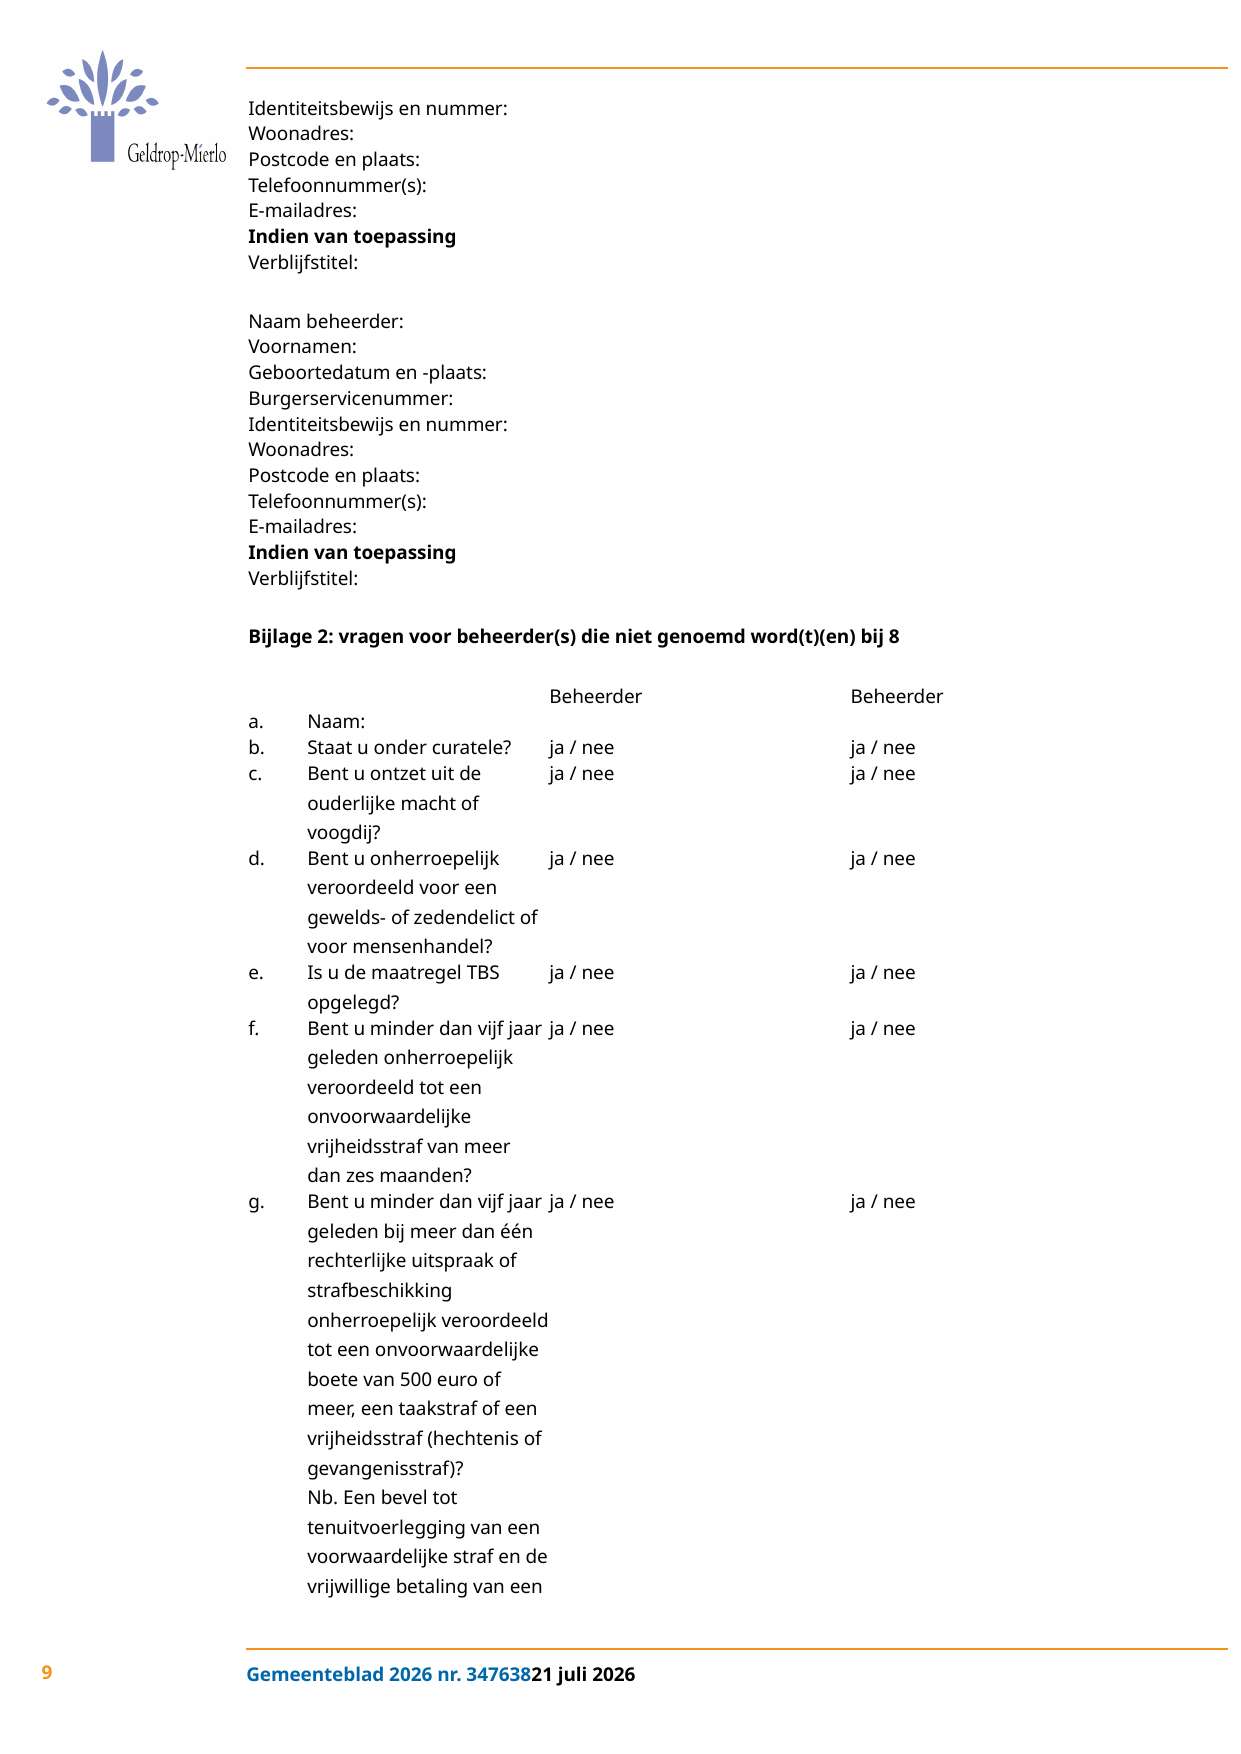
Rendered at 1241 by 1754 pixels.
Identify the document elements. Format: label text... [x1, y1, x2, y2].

table_cell [700, 462, 1152, 488]
table_cell Postcode en plaats: [248, 462, 700, 488]
table_cell ja / nee [549, 1015, 850, 1188]
table_cell Voornamen: [248, 334, 700, 359]
table_header Beheerder [549, 683, 850, 709]
table_cell Bent u minder dan vijf jaar geleden onherroepelijk veroordeeld tot een onvoorwaardelijke vrijheidsstraf van meer dan zes maanden? [248, 1015, 549, 1188]
table_cell [700, 514, 1152, 539]
table_cell ja / nee [549, 734, 850, 760]
table_cell Woonadres: [248, 121, 700, 146]
table_cell ja / nee [549, 1189, 850, 1599]
table_cell Telefoonnummer(s): [248, 488, 700, 514]
table_cell Bent u minder dan vijf jaar geleden bij meer dan één rechterlijke uitspraak of strafbeschikking onherroepelijk veroordeeld tot een onvoorwaardelijke boete van 500 euro of meer, een taakstraf of een vrijheidsstraf (hechtenis of gevangenisstraf)? Nb. Een bevel tot tenuitvoerlegging van een voorwaardelijke straf en de vrijwillige betaling van een [248, 1189, 549, 1599]
table_cell [700, 172, 1152, 198]
table_cell Verblijfstitel: [248, 565, 700, 591]
table_cell [700, 249, 1152, 275]
table_cell Bent u ontzet uit de ouderlijke macht of voogdij? [248, 760, 549, 845]
table_cell Staat u onder curatele? [248, 734, 549, 760]
table_cell ja / nee [850, 845, 1152, 959]
table_cell Identiteitsbewijs en nummer: [248, 95, 700, 121]
table_cell Is u de maatregel TBS opgelegd? [248, 960, 549, 1015]
table_cell Telefoonnummer(s): [248, 172, 700, 198]
table_cell ja / nee [549, 960, 850, 1015]
table_cell ja / nee [549, 760, 850, 845]
table_cell [850, 709, 1152, 734]
table_cell Geboortedatum en -plaats: [248, 359, 700, 385]
table_cell ja / nee [850, 960, 1152, 1015]
table_cell Indien van toepassing [248, 539, 700, 565]
table_header Naam beheerder: [248, 308, 700, 333]
table_cell Bent u onherroepelijk veroordeeld voor een gewelds- of zedendelict of voor mensenhandel? [248, 845, 549, 959]
table_header [248, 683, 549, 709]
table_cell Woonadres: [248, 436, 700, 462]
table_cell [700, 95, 1152, 121]
table_cell ja / nee [850, 1015, 1152, 1188]
table_cell [700, 436, 1152, 462]
table_header Beheerder [850, 683, 1152, 709]
table_cell Verblijfstitel: [248, 249, 700, 275]
table_cell [700, 565, 1152, 591]
table_cell Naam: [248, 709, 549, 734]
table_cell [700, 411, 1152, 436]
table_cell ja / nee [549, 845, 850, 959]
text Bijlage 2: vragen voor beheerder(s) die niet genoemd word(t)(en) bij 8 [248, 624, 1152, 649]
table_cell [700, 146, 1152, 172]
picture [41, 47, 231, 172]
table_cell ja / nee [850, 734, 1152, 760]
table_cell Identiteitsbewijs en nummer: [248, 411, 700, 436]
table_cell Indien van toepassing [248, 224, 700, 249]
table_cell Burgerservicenummer: [248, 385, 700, 411]
table_cell [700, 334, 1152, 359]
table_cell [700, 198, 1152, 223]
table_cell [700, 121, 1152, 146]
table_cell E-mailadres: [248, 514, 700, 539]
table_cell Postcode en plaats: [248, 146, 700, 172]
table_cell ja / nee [850, 760, 1152, 845]
table_cell [700, 359, 1152, 385]
table_cell [700, 224, 1152, 249]
table_header [700, 308, 1152, 333]
table_cell [549, 709, 850, 734]
table_cell E-mailadres: [248, 198, 700, 223]
table_cell [700, 488, 1152, 514]
table_cell [700, 539, 1152, 565]
table_cell ja / nee [850, 1189, 1152, 1599]
table_cell [700, 385, 1152, 411]
